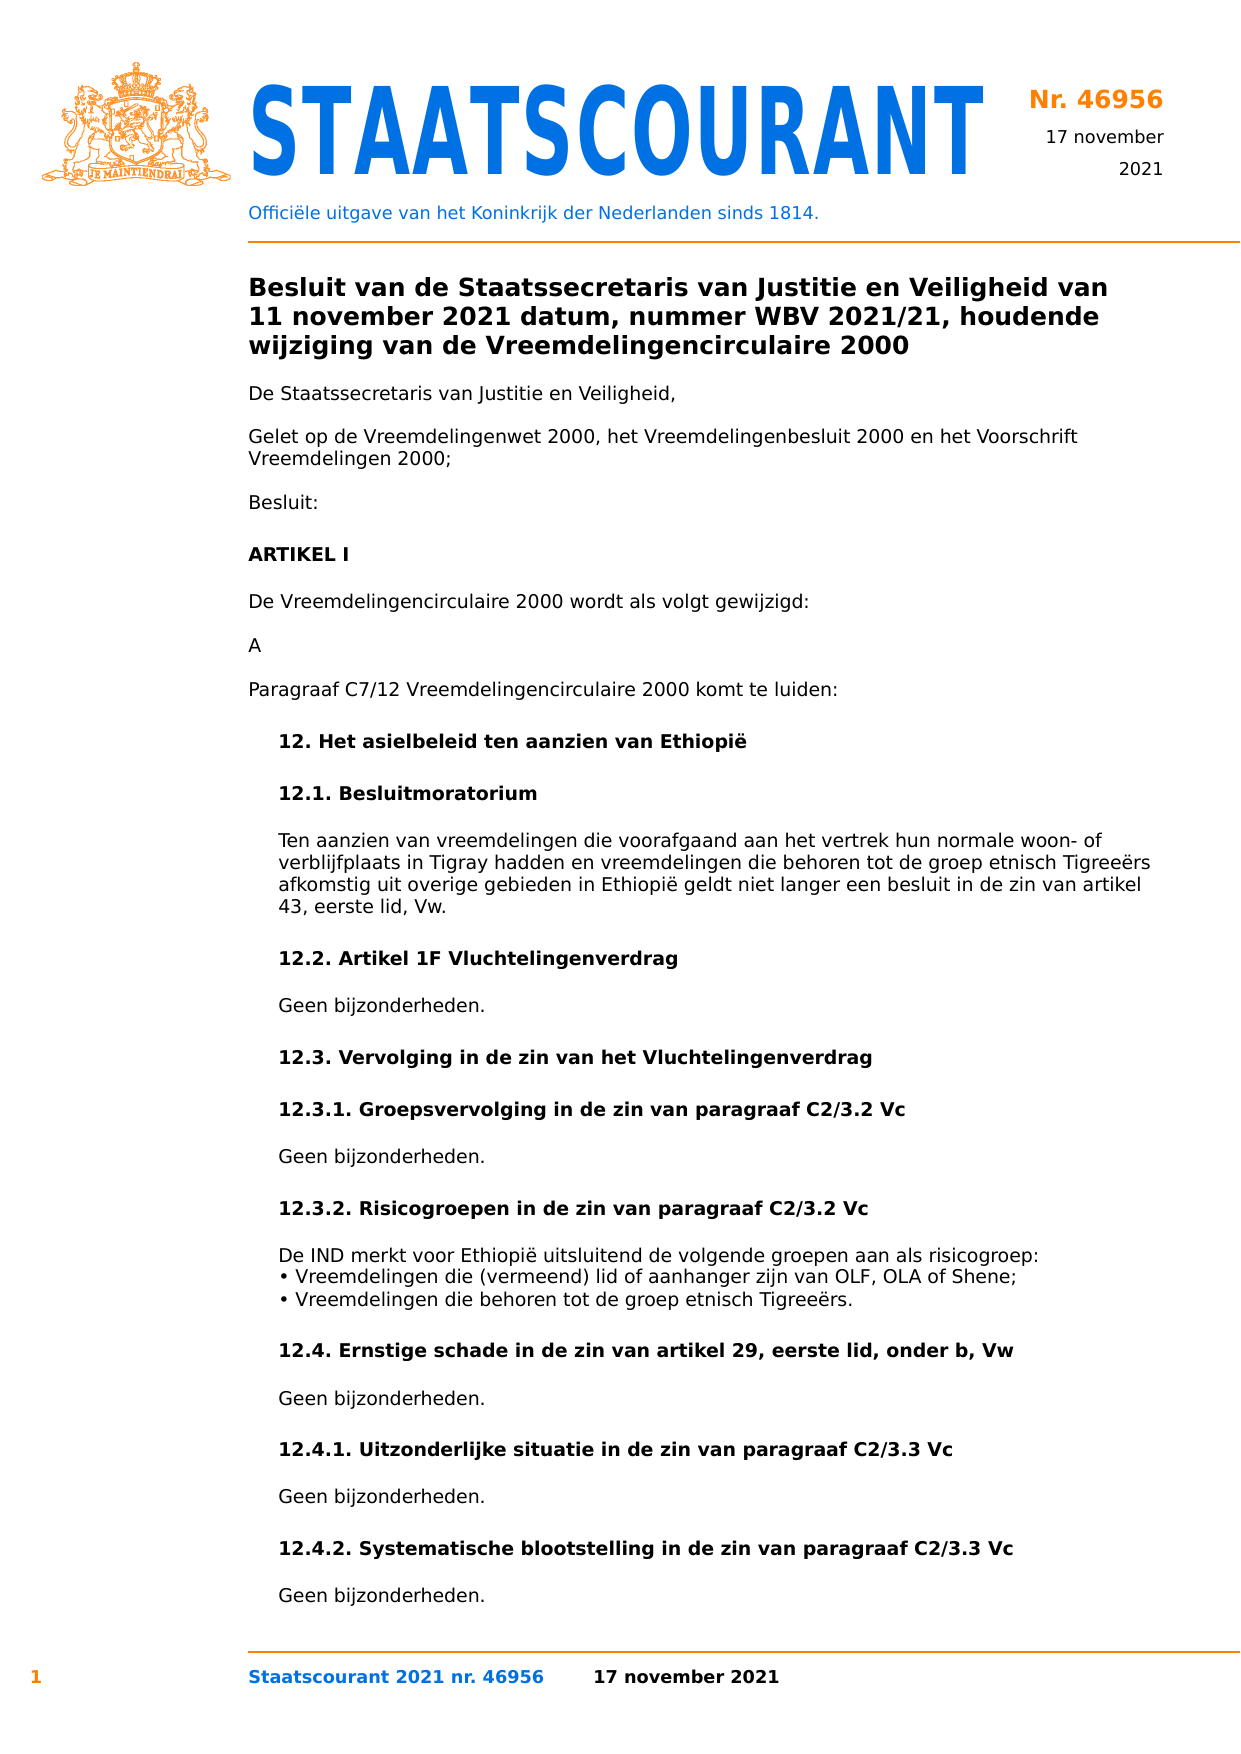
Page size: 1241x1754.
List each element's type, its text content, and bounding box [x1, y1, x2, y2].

text • Vreemdelingen die (vermeend) lid of aanhanger zijn van OLF, OLA of Shene; [278, 1266, 1163, 1288]
table_header Nr. 46956 [998, 62, 1240, 121]
subtitle ARTIKEL I [248, 544, 1163, 566]
picture [41, 62, 231, 186]
subtitle 12.1. Besluitmoratorium [278, 783, 1163, 805]
subtitle 12.3. Vervolging in de zin van het Vluchtelingenverdrag [278, 1047, 1163, 1068]
text Geen bijzonderheden. [278, 994, 1163, 1017]
text De Staatssecretaris van Justitie en Veiligheid, [248, 382, 1163, 404]
table_cell 17 november [998, 121, 1240, 153]
text Geen bijzonderheden. [278, 1486, 1163, 1508]
table_header STAATSCOURANT [248, 62, 998, 203]
subtitle 12.4. Ernstige schade in de zin van artikel 29, eerste lid, onder b, Vw [278, 1340, 1163, 1362]
text Geen bijzonderheden. [278, 1585, 1163, 1607]
text De Vreemdelingencirculaire 2000 wordt als volgt gewijzigd: [248, 591, 1163, 613]
subtitle 12.4.2. Systematische blootstelling in de zin van paragraaf C2/3.3 Vc [278, 1538, 1163, 1560]
subtitle 12.2. Artikel 1F Vluchtelingenverdrag [278, 948, 1163, 969]
text Besluit: [248, 492, 1163, 514]
text A [248, 635, 1163, 657]
table_cell 2021 [998, 153, 1240, 203]
subtitle 12.3.2. Risicogroepen in de zin van paragraaf C2/3.2 Vc [278, 1197, 1163, 1219]
text Geen bijzonderheden. [278, 1146, 1163, 1167]
text Paragraaf C7/12 Vreemdelingencirculaire 2000 komt te luiden: [248, 679, 1163, 701]
subtitle 12.3.1. Groepsvervolging in de zin van paragraaf C2/3.2 Vc [278, 1098, 1163, 1121]
text • Vreemdelingen die behoren tot de groep etnisch Tigreeërs. [278, 1288, 1163, 1310]
table_cell Officiële uitgave van het Koninkrijk der Nederlanden sinds 1814. [248, 203, 1240, 241]
text Gelet op de Vreemdelingenwet 2000, het Vreemdelingenbesluit 2000 en het Voorschrift Vreemdelingen 2000; [248, 426, 1163, 470]
subtitle 12.4.1. Uitzonderlijke situatie in de zin van paragraaf C2/3.3 Vc [278, 1439, 1163, 1461]
table_header [25, 62, 248, 241]
subtitle 12. Het asielbeleid ten aanzien van Ethiopië [278, 731, 1163, 753]
text Geen bijzonderheden. [278, 1387, 1163, 1409]
text De IND merkt voor Ethiopië uitsluitend de volgende groepen aan als risicogroep: [278, 1244, 1163, 1266]
text Ten aanzien van vreemdelingen die voorafgaand aan het vertrek hun normale woon- of verblijfplaats in Tigray hadden en vreemdelingen die behoren tot de groep etnisch Tigreeërs afkomstig uit overige gebieden in Ethiopië geldt niet langer een besluit in de zin van artikel 43, eerste lid, Vw. [278, 830, 1163, 918]
subtitle Besluit van de Staatssecretaris van Justitie en Veiligheid van 11 november 2021 datum, nummer WBV 2021/21, houdende wijziging van de Vreemdelingencirculaire 2000 [248, 273, 1163, 361]
